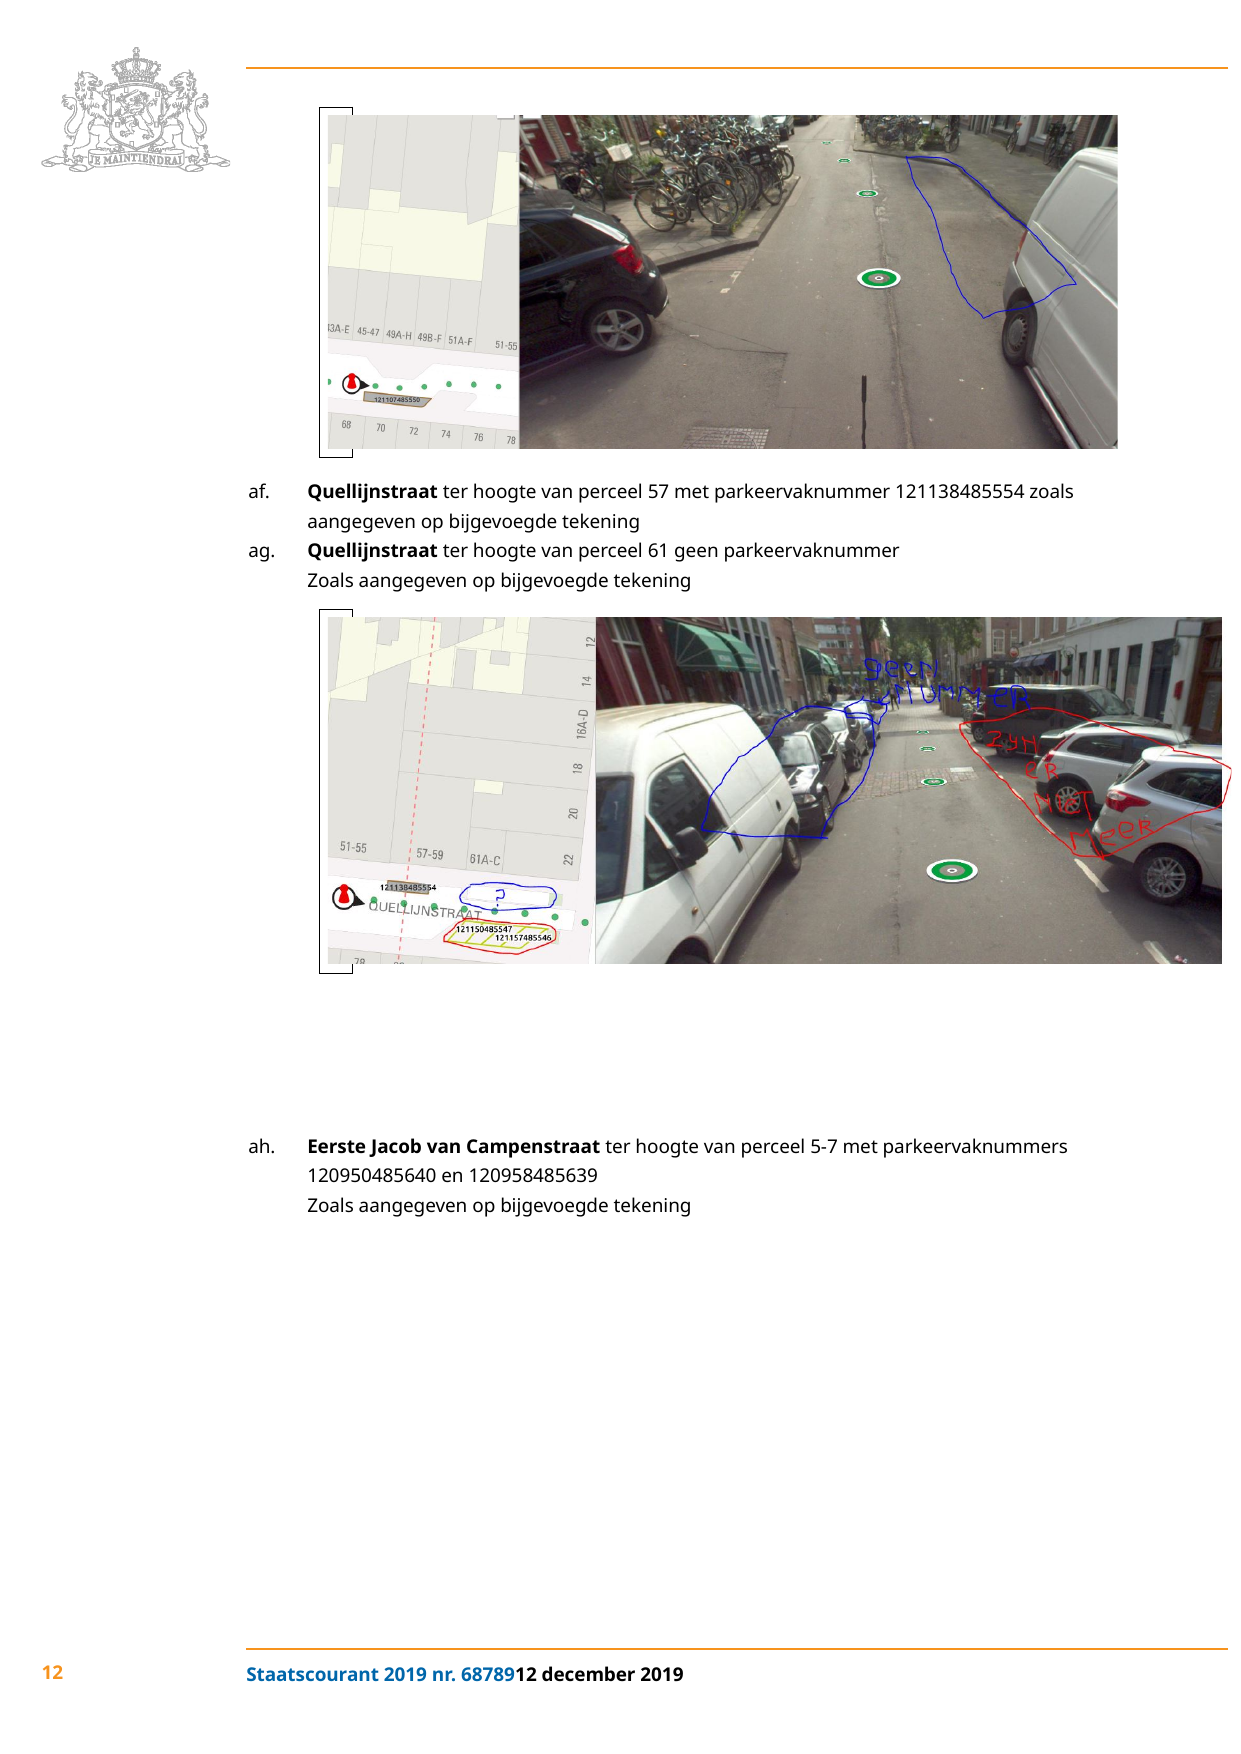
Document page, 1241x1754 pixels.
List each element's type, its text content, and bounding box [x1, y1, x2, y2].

list Quellijnstraat ter hoogte van perceel 57 met parkeervaknummer 121138485554 zoals aangegeven op bijgevoegde tekening [248, 478, 1152, 534]
list Zoals aangegeven op bijgevoegde tekening [248, 1192, 1152, 1218]
picture [327, 617, 1232, 964]
list Eerste Jacob van Campenstraat ter hoogte van perceel 5-7 met parkeervaknummers 120950485640 en 120958485639 [248, 1133, 1152, 1188]
picture [41, 47, 231, 172]
picture [327, 115, 1118, 449]
list Zoals aangegeven op bijgevoegde tekening [248, 567, 1152, 593]
list Quellijnstraat ter hoogte van perceel 61 geen parkeervaknummer [248, 538, 1152, 563]
